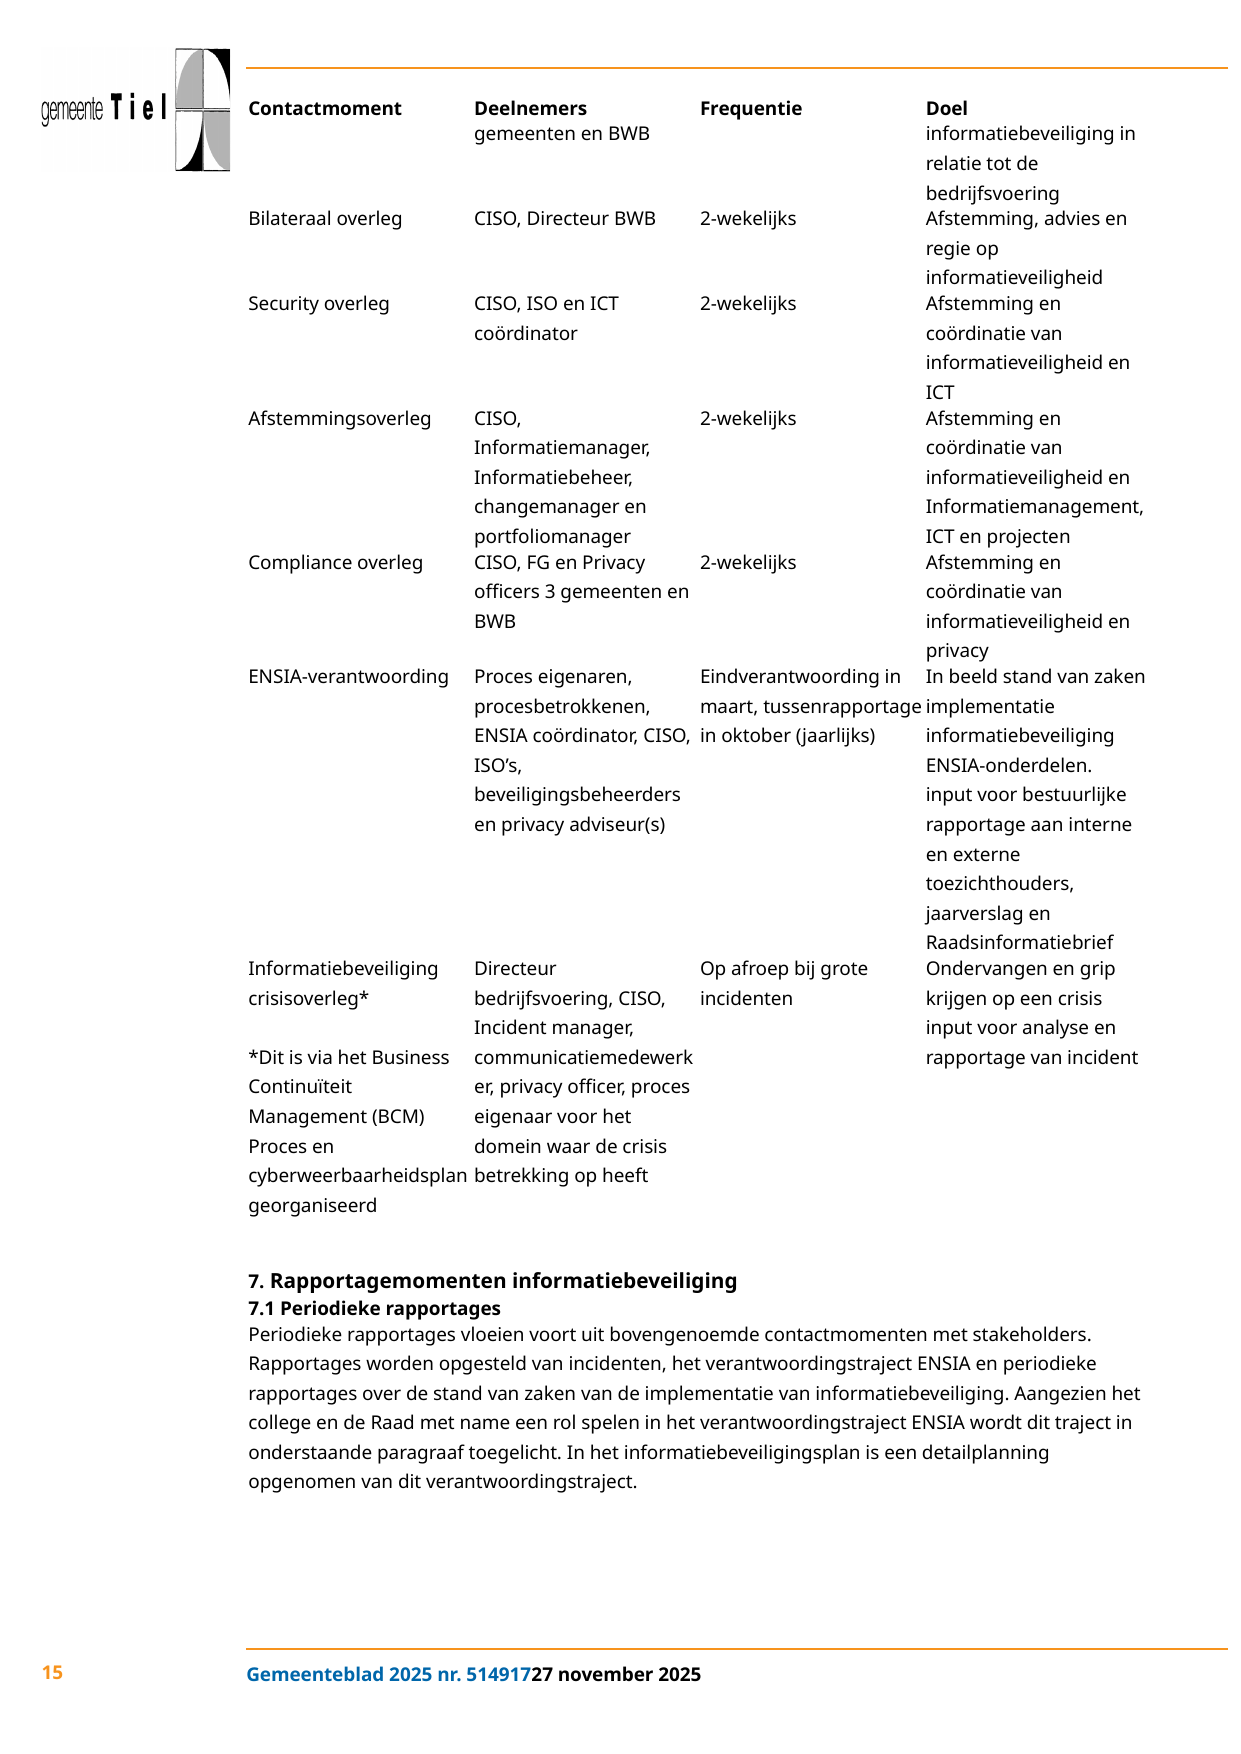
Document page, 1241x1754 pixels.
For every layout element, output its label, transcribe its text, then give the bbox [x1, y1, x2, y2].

table_cell 2-wekelijks [700, 549, 926, 663]
table_cell Proces eigenaren, procesbetrokkenen, ENSIA coördinator, CISO, ISO’s, beveiligingsbeheerders en privacy adviseur(s) [474, 663, 700, 955]
table_cell [700, 121, 926, 205]
text 7. Rapportagemomenten informatiebeveiliging [248, 1267, 1152, 1295]
picture [41, 47, 231, 172]
table_cell 2-wekelijks [700, 205, 926, 290]
table_cell Compliance overleg [248, 549, 474, 663]
table_cell Afstemming, advies en regie op informatieveiligheid [926, 205, 1152, 290]
table_cell CISO, ISO en ICT coördinator [474, 290, 700, 405]
table_cell Informatiebeveiliging crisisoverleg* *Dit is via het Business Continuïteit Management (BCM) Proces en cyberweerbaarheidsplan georganiseerd [248, 955, 474, 1218]
table_header Contactmoment [248, 95, 474, 121]
table_cell 2-wekelijks [700, 405, 926, 549]
table_cell Afstemming en coördinatie van informatieveiligheid en ICT [926, 290, 1152, 405]
table_cell ENSIA-verantwoording [248, 663, 474, 955]
table_cell Security overleg [248, 290, 474, 405]
text Periodieke rapportages vloeien voort uit bovengenoemde contactmomenten met stakeholders. Rapportages worden opgesteld van incidenten, het verantwoordingstraject ENSIA en periodieke rapportages over de stand van zaken van de implementatie van informatiebeveiliging. Aangezien het college en de Raad met name een rol spelen in het verantwoordingstraject ENSIA wordt dit traject in onderstaande paragraaf toegelicht. In het informatiebeveiligingsplan is een detailplanning opgenomen van dit verantwoordingstraject. [248, 1321, 1152, 1494]
table_cell CISO, Directeur BWB [474, 205, 700, 290]
table_cell CISO, FG en Privacy officers 3 gemeenten en BWB [474, 549, 700, 663]
table_cell CISO, Informatiemanager, Informatiebeheer, changemanager en portfoliomanager [474, 405, 700, 549]
table_cell Directeur bedrijfsvoering, CISO, Incident manager, communicatiemedewerker, privacy officer, proces eigenaar voor het domein waar de crisis betrekking op heeft [474, 955, 700, 1218]
table_header Deelnemers [474, 95, 700, 121]
table_cell informatiebeveiliging in relatie tot de bedrijfsvoering [926, 121, 1152, 205]
table_cell Op afroep bij grote incidenten [700, 955, 926, 1218]
table_cell Bilateraal overleg [248, 205, 474, 290]
table_cell Afstemmingsoverleg [248, 405, 474, 549]
table_cell Afstemming en coördinatie van informatieveiligheid en privacy [926, 549, 1152, 663]
table_header Doel [926, 95, 1152, 121]
table_cell [248, 121, 474, 205]
text 7.1 Periodieke rapportages [248, 1295, 1152, 1321]
table_cell In beeld stand van zaken implementatie informatiebeveiliging ENSIA-onderdelen. input voor bestuurlijke rapportage aan interne en externe toezichthouders, jaarverslag en Raadsinformatiebrief [926, 663, 1152, 955]
table_cell gemeenten en BWB [474, 121, 700, 205]
table_cell Afstemming en coördinatie van informatieveiligheid en Informatiemanagement, ICT en projecten [926, 405, 1152, 549]
table_header Frequentie [700, 95, 926, 121]
table_cell Ondervangen en grip krijgen op een crisis input voor analyse en rapportage van incident [926, 955, 1152, 1218]
table_cell Eindverantwoording in maart, tussenrapportage in oktober (jaarlijks) [700, 663, 926, 955]
table_cell 2-wekelijks [700, 290, 926, 405]
